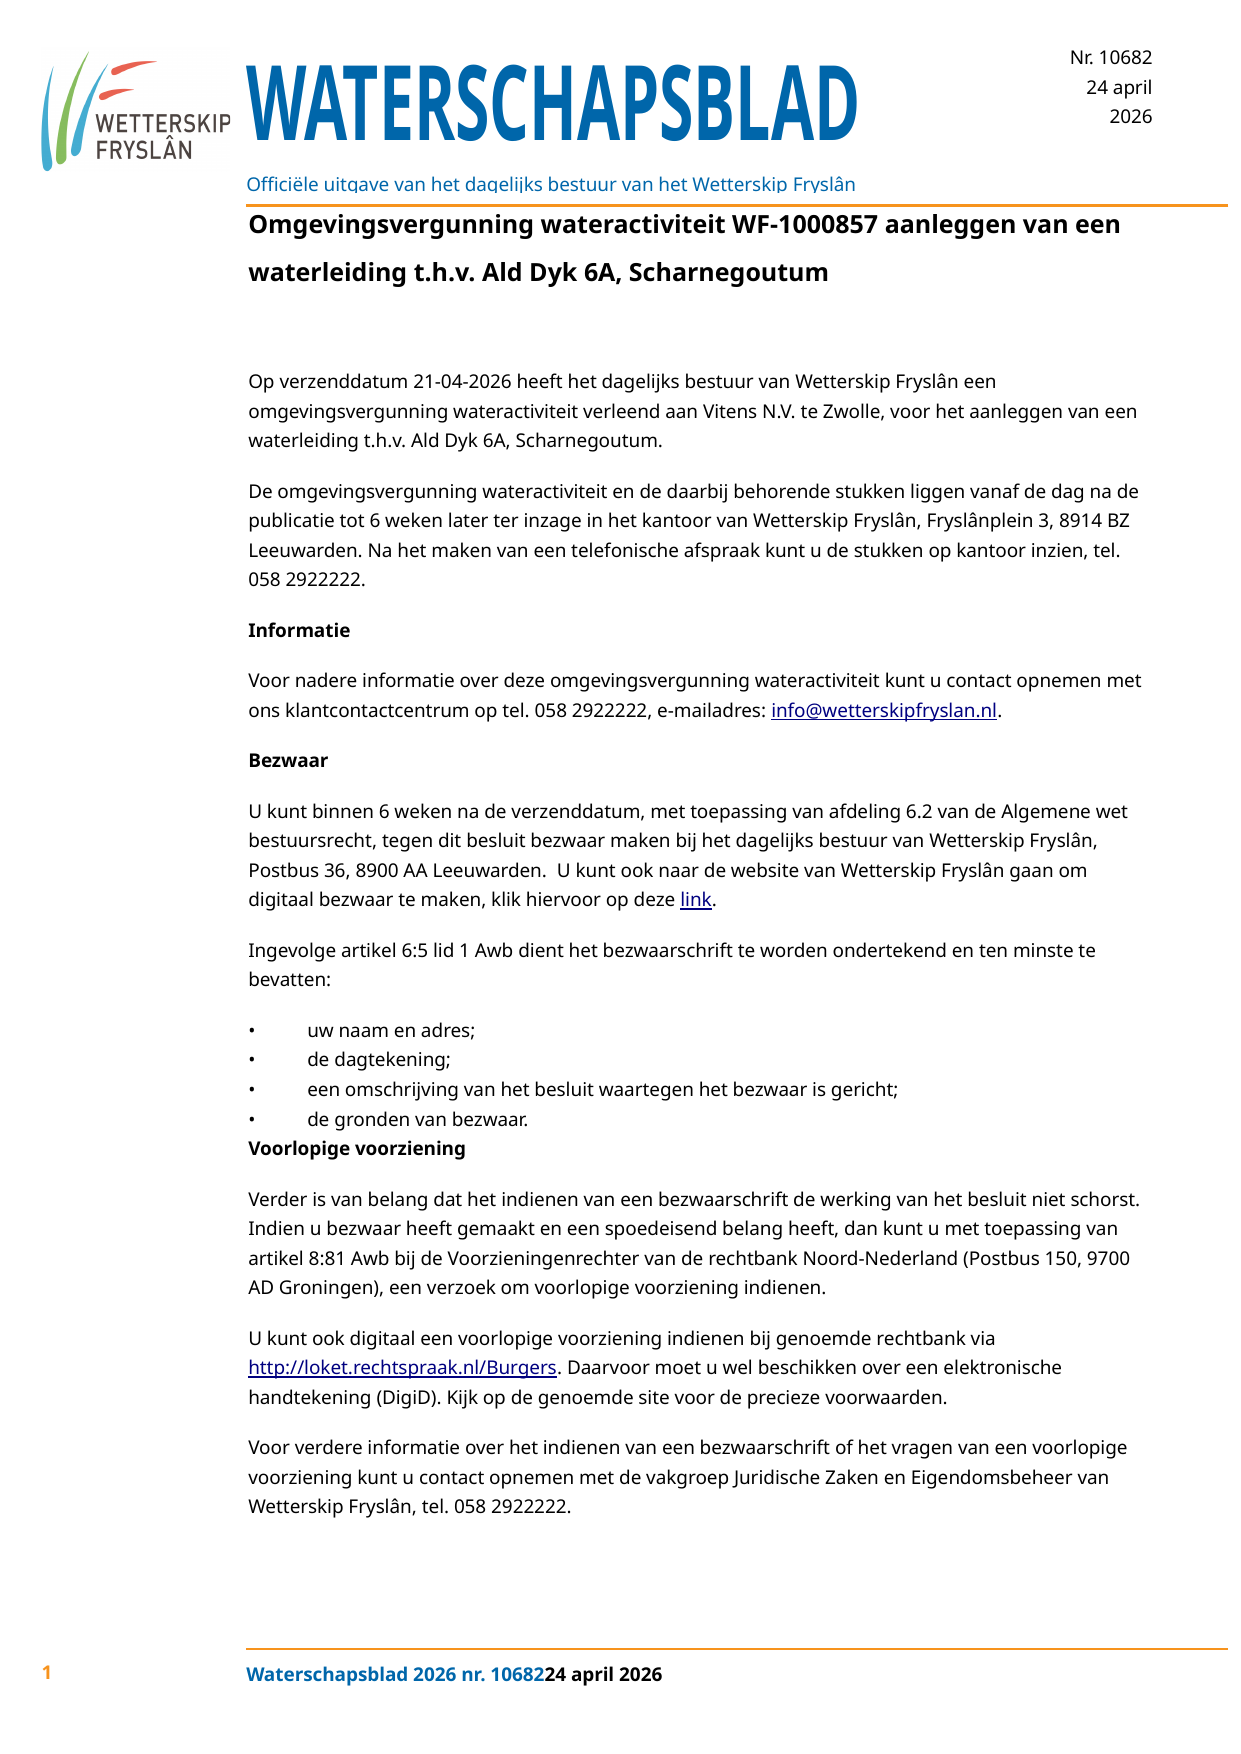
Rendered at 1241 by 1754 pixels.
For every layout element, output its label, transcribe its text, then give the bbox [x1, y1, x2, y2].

text Informatie [248, 617, 1152, 643]
list de dagtekening; [248, 1047, 1152, 1072]
list een omschrijving van het besluit waartegen het bezwaar is gericht; [248, 1076, 1152, 1102]
text Verder is van belang dat het indienen van een bezwaarschrift de werking van het besluit niet schorst. Indien u bezwaar heeft gemaakt en een spoedeisend belang heeft, dan kunt u met toepassing van artikel 8:81 Awb bij de Voorzieningenrechter van de rechtbank Noord-Nederland (Postbus 150, 9700 AD Groningen), een verzoek om voorlopige voorziening indienen. [248, 1186, 1152, 1300]
text Ingevolge artikel 6:5 lid 1 Awb dient het bezwaarschrift te worden ondertekend en ten minste te bevatten: [248, 937, 1152, 992]
text De omgevingsvergunning wateractiviteit en de daarbij behorende stukken liggen vanaf de dag na de publicatie tot 6 weken later ter inzage in het kantoor van Wetterskip Fryslân, Fryslânplein 3, 8914 BZ Leeuwarden. Na het maken van een telefonische afspraak kunt u de stukken op kantoor inzien, tel. 058 2922222. [248, 478, 1152, 592]
text Bezwaar [248, 747, 1152, 773]
text Omgevingsvergunning wateractiviteit WF-1000857 aanleggen van een waterleiding t.h.v. Ald Dyk 6A, Scharnegoutum [248, 207, 1152, 288]
text Voorlopige voorziening [248, 1135, 1152, 1161]
list uw naam en adres; [248, 1017, 1152, 1043]
text Op verzenddatum 21-04-2026 heeft het dagelijks bestuur van Wetterskip Fryslân een omgevingsvergunning wateractiviteit verleend aan Vitens N.V. te Zwolle, voor het aanleggen van een waterleiding t.h.v. Ald Dyk 6A, Scharnegoutum. [248, 368, 1152, 453]
picture [41, 47, 231, 172]
text Voor verdere informatie over het indienen van een bezwaarschrift of het vragen van een voorlopige voorziening kunt u contact opnemen met de vakgroep Juridische Zaken en Eigendomsbeheer van Wetterskip Fryslân, tel. 058 2922222. [248, 1434, 1152, 1519]
text U kunt binnen 6 weken na de verzenddatum, met toepassing van afdeling 6.2 van de Algemene wet bestuursrecht, tegen dit besluit bezwaar maken bij het dagelijks bestuur van Wetterskip Fryslân, Postbus 36, 8900 AA Leeuwarden. U kunt ook naar de website van Wetterskip Fryslân gaan om digitaal bezwaar te maken, klik hiervoor op deze link. [248, 798, 1152, 912]
list de gronden van bezwaar. [248, 1106, 1152, 1132]
text U kunt ook digitaal een voorlopige voorziening indienen bij genoemde rechtbank via http://loket.rechtspraak.nl/Burgers. Daarvoor moet u wel beschikken over een elektronische handtekening (DigiD). Kijk op de genoemde site voor de precieze voorwaarden. [248, 1325, 1152, 1410]
text Voor nadere informatie over deze omgevingsvergunning wateractiviteit kunt u contact opnemen met ons klantcontactcentrum op tel. 058 2922222, e-mailadres: info@wetterskipfryslan.nl. [248, 667, 1152, 723]
